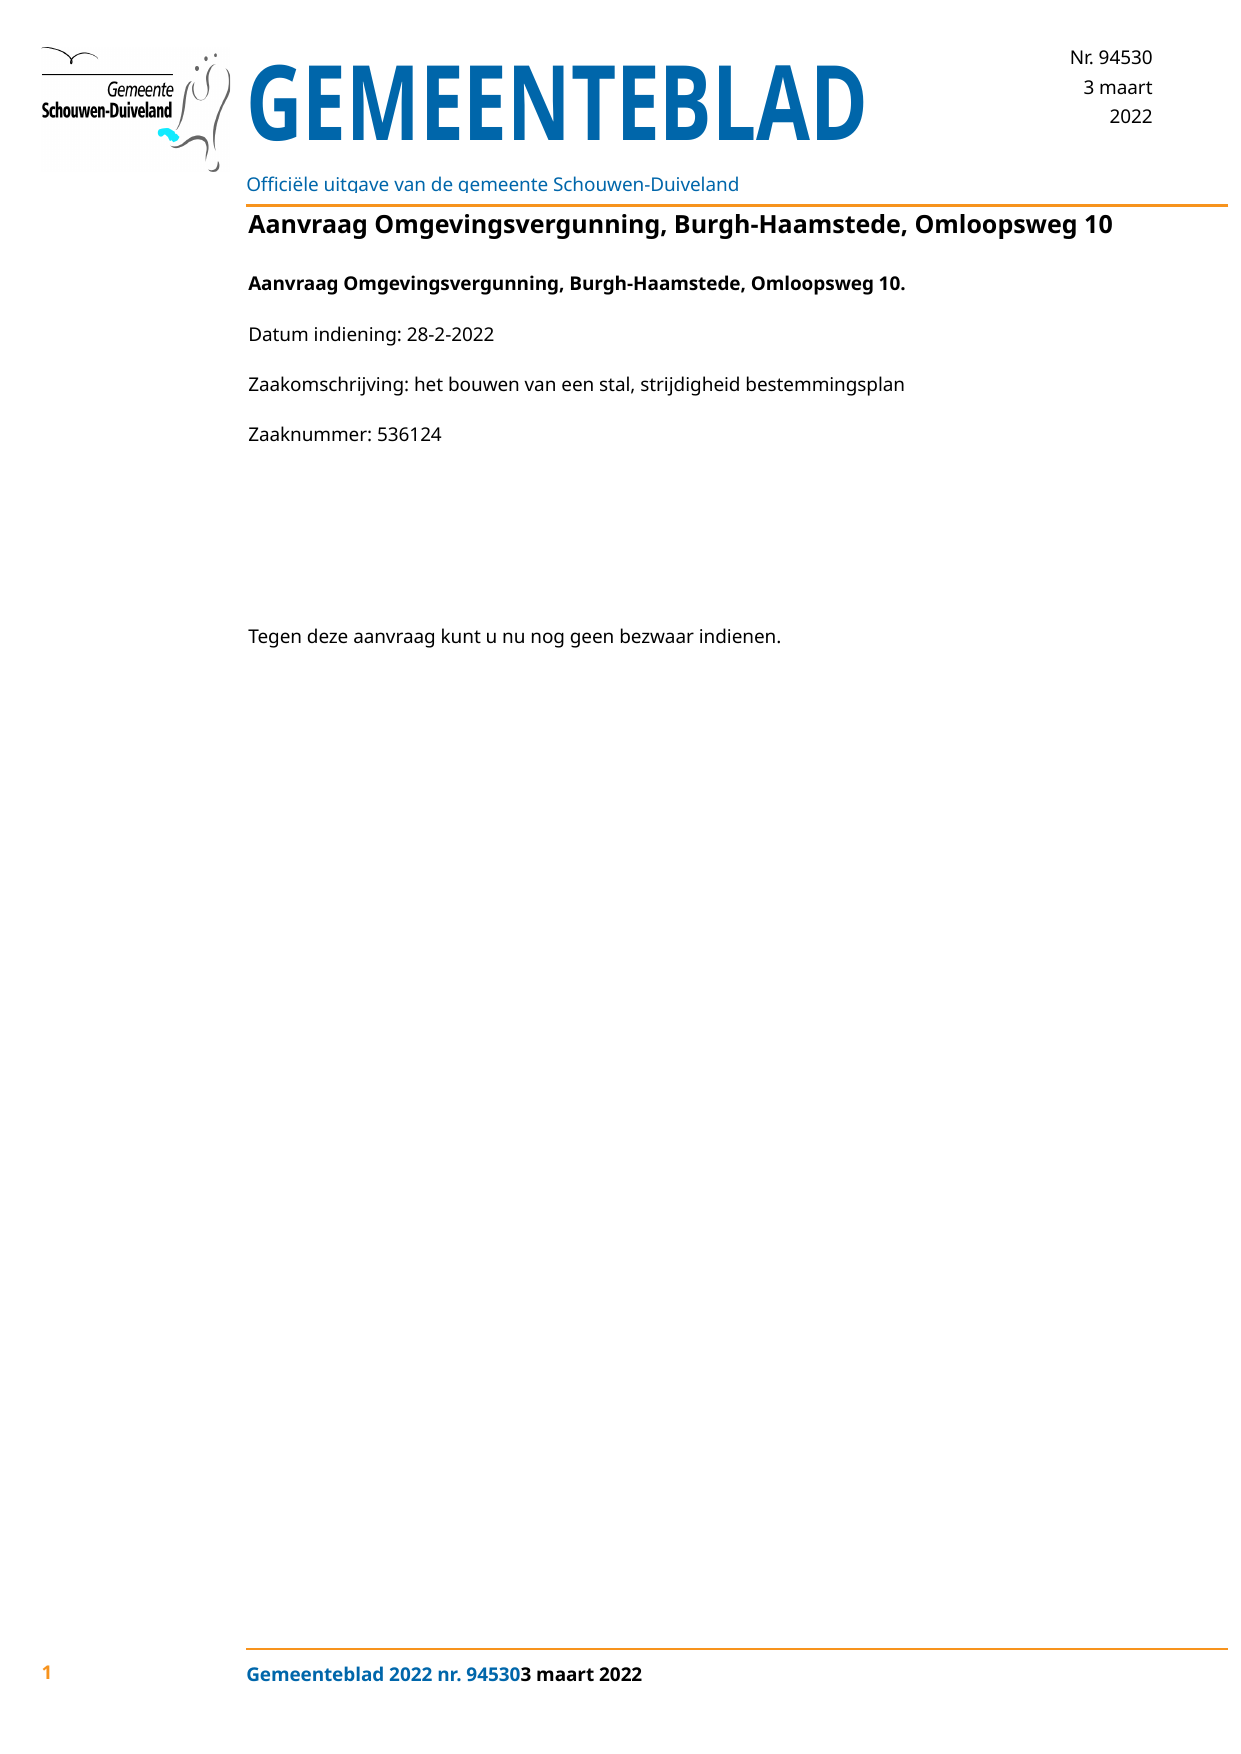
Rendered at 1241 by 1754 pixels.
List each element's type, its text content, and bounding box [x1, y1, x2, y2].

text Datum indiening: 28-2-2022 [248, 321, 1152, 346]
text Aanvraag Omgevingsvergunning, Burgh-Haamstede, Omloopsweg 10 [248, 207, 1152, 241]
text Tegen deze aanvraag kunt u nu nog geen bezwaar indienen. [248, 623, 1152, 649]
text Aanvraag Omgevingsvergunning, Burgh-Haamstede, Omloopsweg 10. [248, 270, 1152, 296]
text Zaakomschrijving: het bouwen van een stal, strijdigheid bestemmingsplan [248, 371, 1152, 397]
text Zaaknummer: 536124 [248, 422, 1152, 447]
picture [41, 47, 231, 172]
